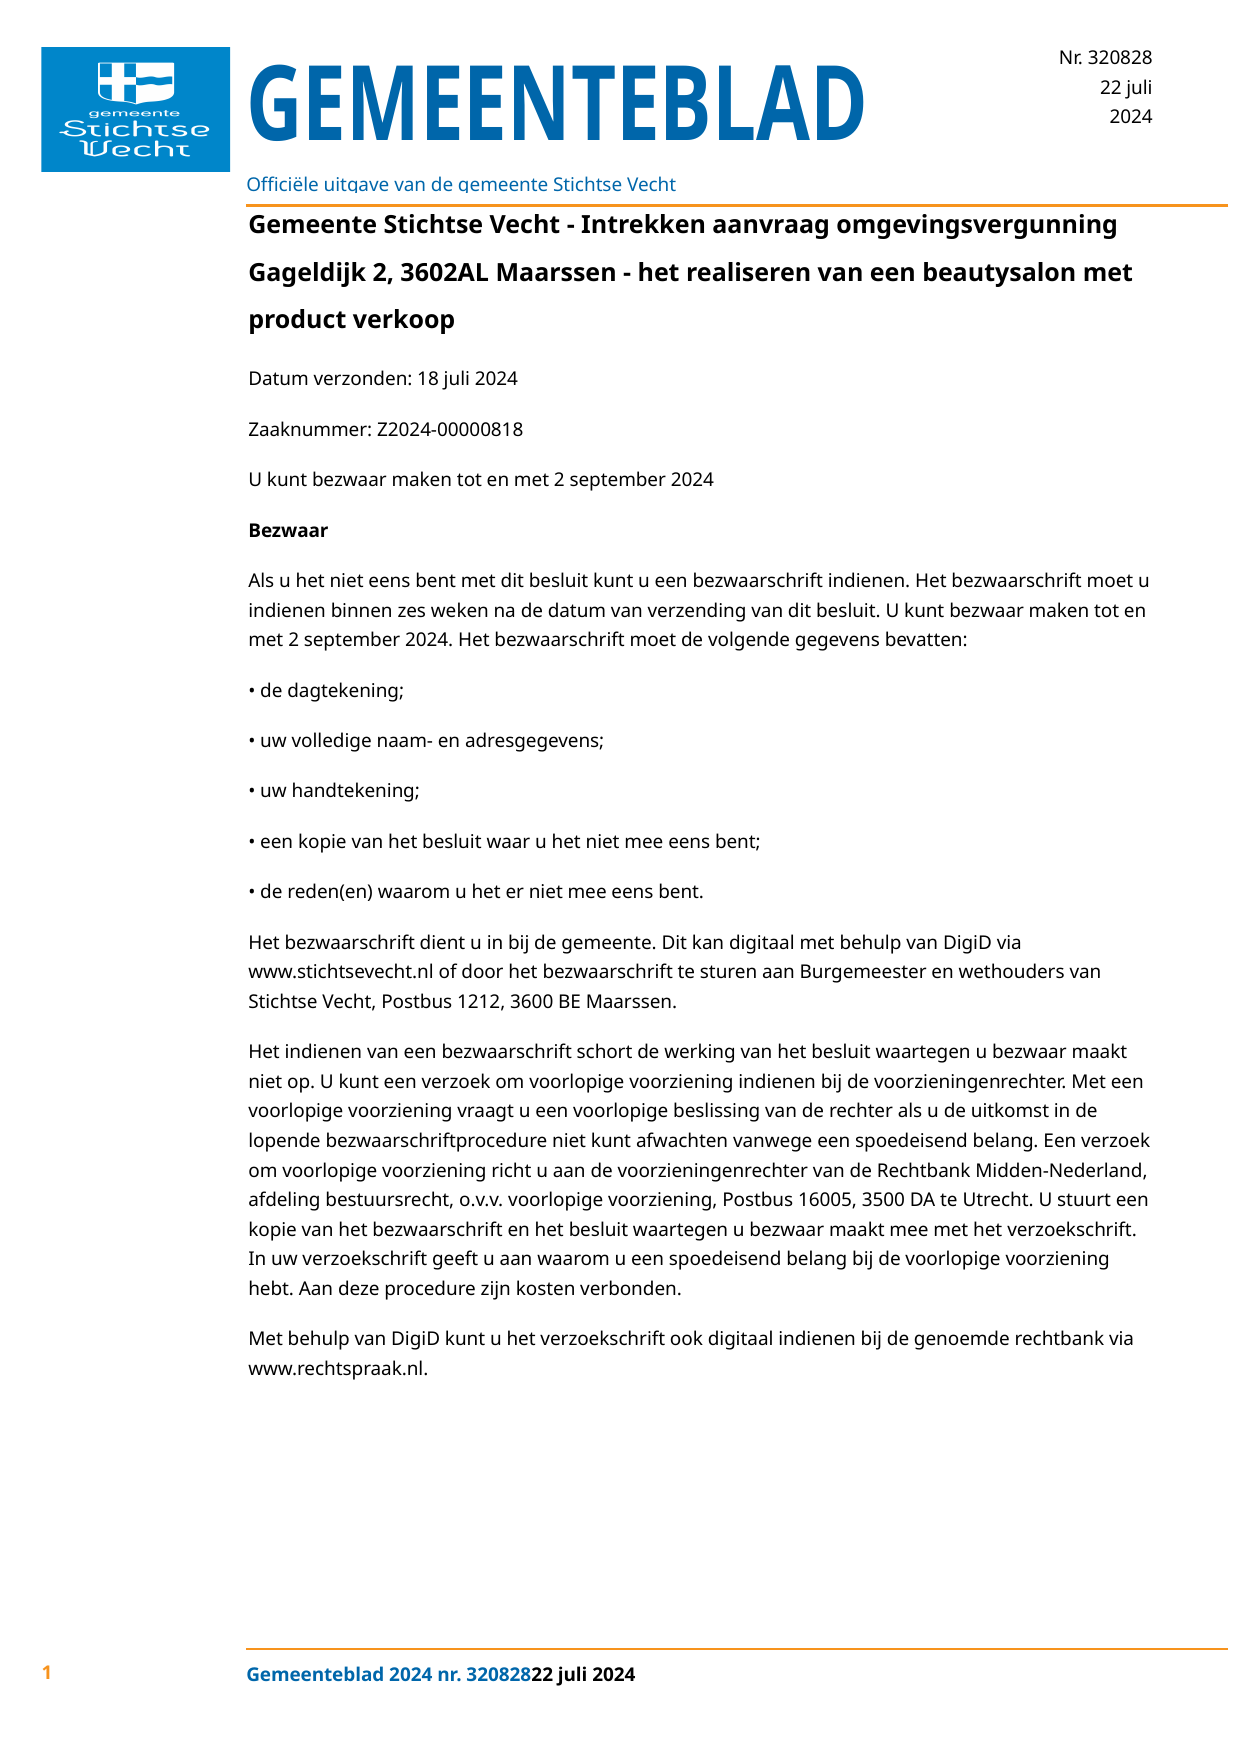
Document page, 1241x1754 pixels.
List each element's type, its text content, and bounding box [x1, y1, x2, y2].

text Het bezwaarschrift dient u in bij de gemeente. Dit kan digitaal met behulp van DigiD via www.stichtsevecht.nl of door het bezwaarschrift te sturen aan Burgemeester en wethouders van Stichtse Vecht, Postbus 1212, 3600 BE Maarssen. [248, 929, 1152, 1014]
picture [99, 63, 135, 101]
text • de reden(en) waarom u het er niet mee eens bent. [248, 878, 1152, 904]
text • de dagtekening; [248, 677, 1152, 702]
text • een kopie van het besluit waar u het niet mee eens bent; [248, 828, 1152, 854]
text Gemeente Stichtse Vecht - Intrekken aanvraag omgevingsvergunning Gageldijk 2, 3602AL Maarssen - het realiseren van een beautysalon met product verkoop [248, 207, 1152, 336]
text Het indienen van een bezwaarschrift schort de werking van het besluit waartegen u bezwaar maakt niet op. U kunt een verzoek om voorlopige voorziening indienen bij de voorzieningenrechter. Met een voorlopige voorziening vraagt u een voorlopige beslissing van de rechter als u de uitkomst in de lopende bezwaarschriftprocedure niet kunt afwachten vanwege een spoedeisend belang. Een verzoek om voorlopige voorziening richt u aan de voorzieningenrechter van de Rechtbank Midden-Nederland, afdeling bestuursrecht, o.v.v. voorlopige voorziening, Postbus 16005, 3500 DA te Utrecht. U stuurt een kopie van het bezwaarschrift en het besluit waartegen u bezwaar maakt mee met het verzoekschrift. In uw verzoekschrift geeft u aan waarom u een spoedeisend belang bij de voorlopige voorziening hebt. Aan deze procedure zijn kosten verbonden. [248, 1038, 1152, 1301]
text Zaaknummer: Z2024-00000818 [248, 416, 1152, 442]
text Als u het niet eens bent met dit besluit kunt u een bezwaarschrift indienen. Het bezwaarschrift moet u indienen binnen zes weken na de datum van verzending van dit besluit. U kunt bezwaar maken tot en met 2 september 2024. Het bezwaarschrift moet de volgende gegevens bevatten: [248, 567, 1152, 652]
text • uw handtekening; [248, 778, 1152, 803]
text • uw volledige naam- en adresgegevens; [248, 727, 1152, 753]
picture [137, 63, 174, 103]
text Datum verzonden: 18 juli 2024 [248, 366, 1152, 391]
text U kunt bezwaar maken tot en met 2 september 2024 [248, 466, 1152, 492]
text Met behulp van DigiD kunt u het verzoekschrift ook digitaal indienen bij de genoemde rechtbank via www.rechtspraak.nl. [248, 1326, 1152, 1381]
text Bezwaar [248, 517, 1152, 542]
